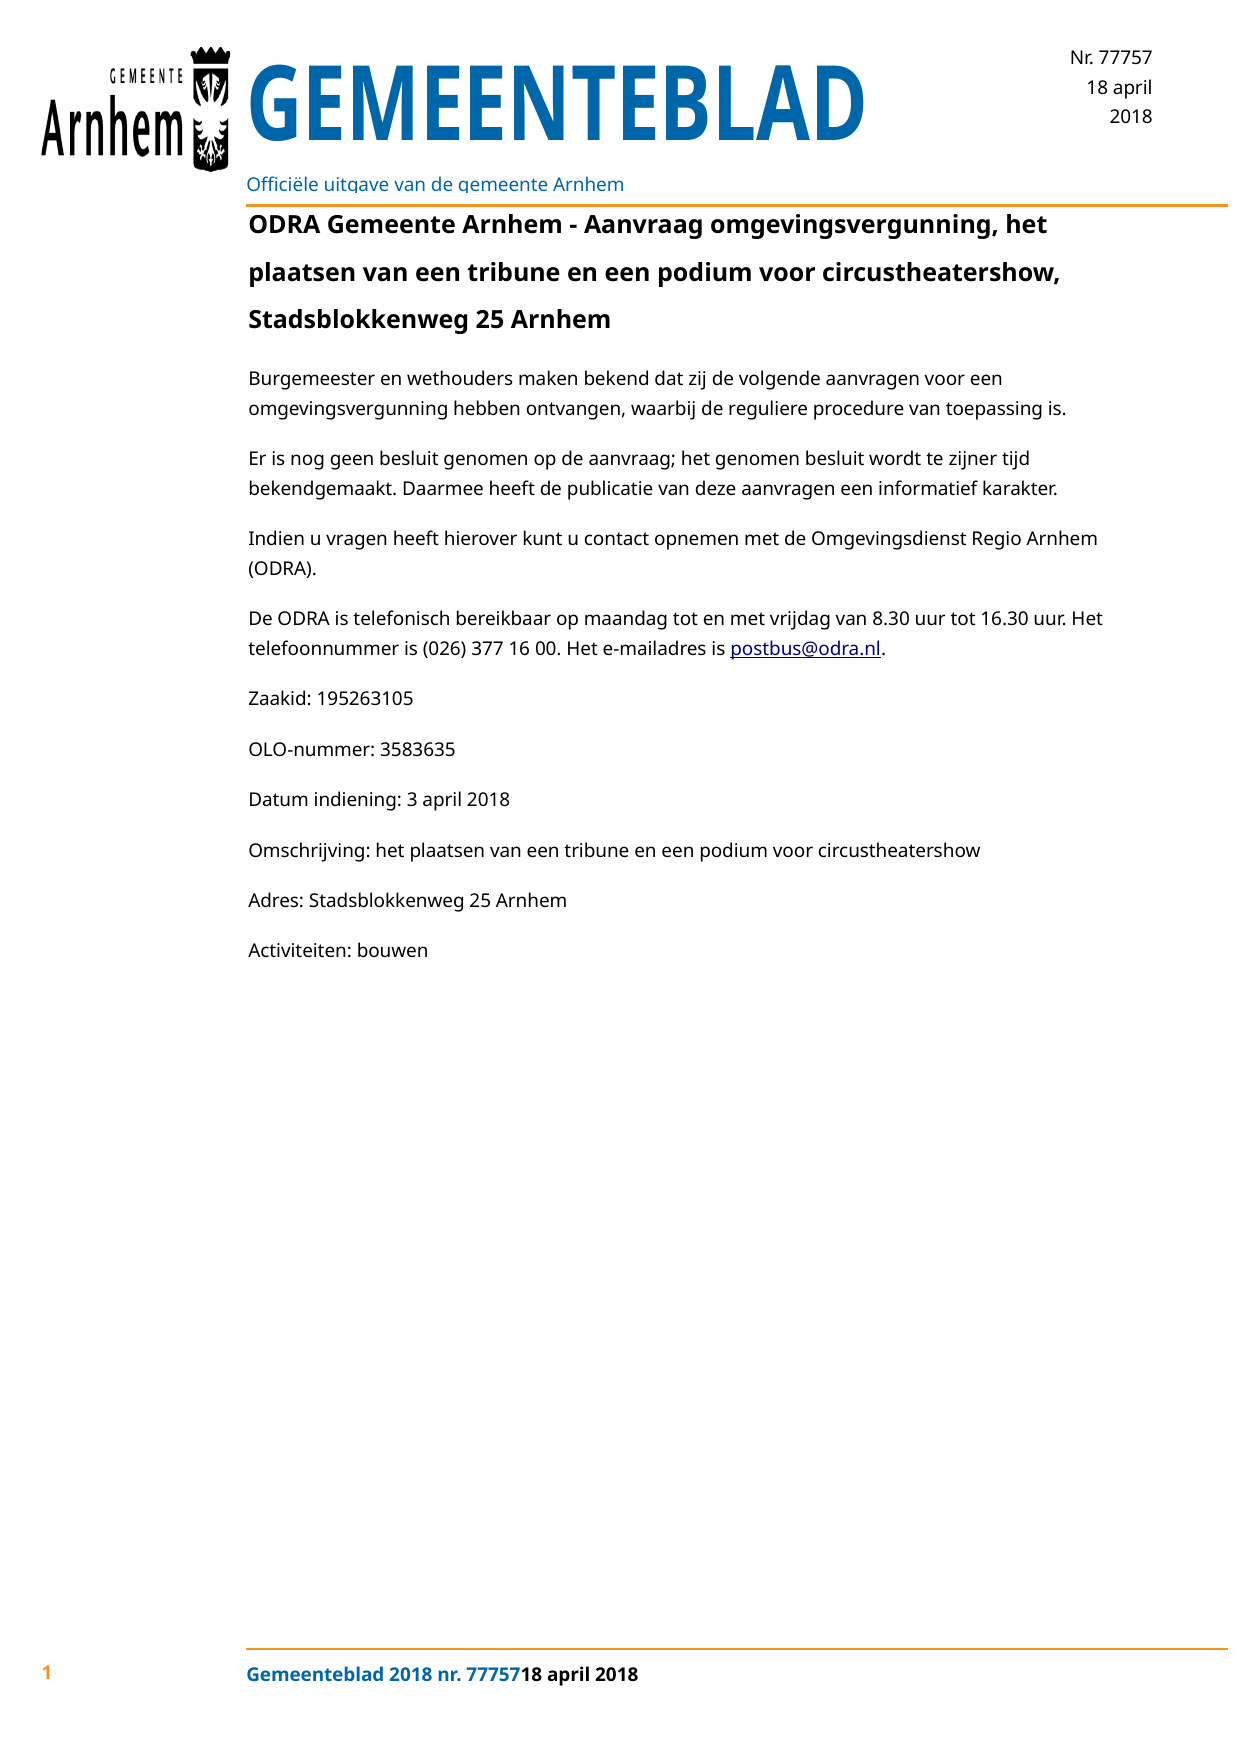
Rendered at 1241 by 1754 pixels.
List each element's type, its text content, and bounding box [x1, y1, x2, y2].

text Activiteiten: bouwen [248, 938, 1152, 963]
text Adres: Stadsblokkenweg 25 Arnhem [248, 887, 1152, 913]
text Er is nog geen besluit genomen op de aanvraag; het genomen besluit wordt te zijner tijd bekendgemaakt. Daarmee heeft de publicatie van deze aanvragen een informatief karakter. [248, 446, 1152, 501]
text ODRA Gemeente Arnhem - Aanvraag omgevingsvergunning, het plaatsen van een tribune en een podium voor circustheatershow, Stadsblokkenweg 25 Arnhem [248, 207, 1152, 336]
text De ODRA is telefonisch bereikbaar op maandag tot en met vrijdag van 8.30 uur tot 16.30 uur. Het telefoonnummer is (026) 377 16 00. Het e-mailadres is postbus@odra.nl. [248, 606, 1152, 661]
picture [41, 47, 231, 172]
text Burgemeester en wethouders maken bekend dat zij de volgende aanvragen voor een omgevingsvergunning hebben ontvangen, waarbij de reguliere procedure van toepassing is. [248, 366, 1152, 421]
text Datum indiening: 3 april 2018 [248, 786, 1152, 812]
text Omschrijving: het plaatsen van een tribune en een podium voor circustheatershow [248, 837, 1152, 862]
text Zaakid: 195263105 [248, 686, 1152, 711]
text Indien u vragen heeft hierover kunt u contact opnemen met de Omgevingsdienst Regio Arnhem (ODRA). [248, 526, 1152, 581]
text OLO-nummer: 3583635 [248, 736, 1152, 762]
